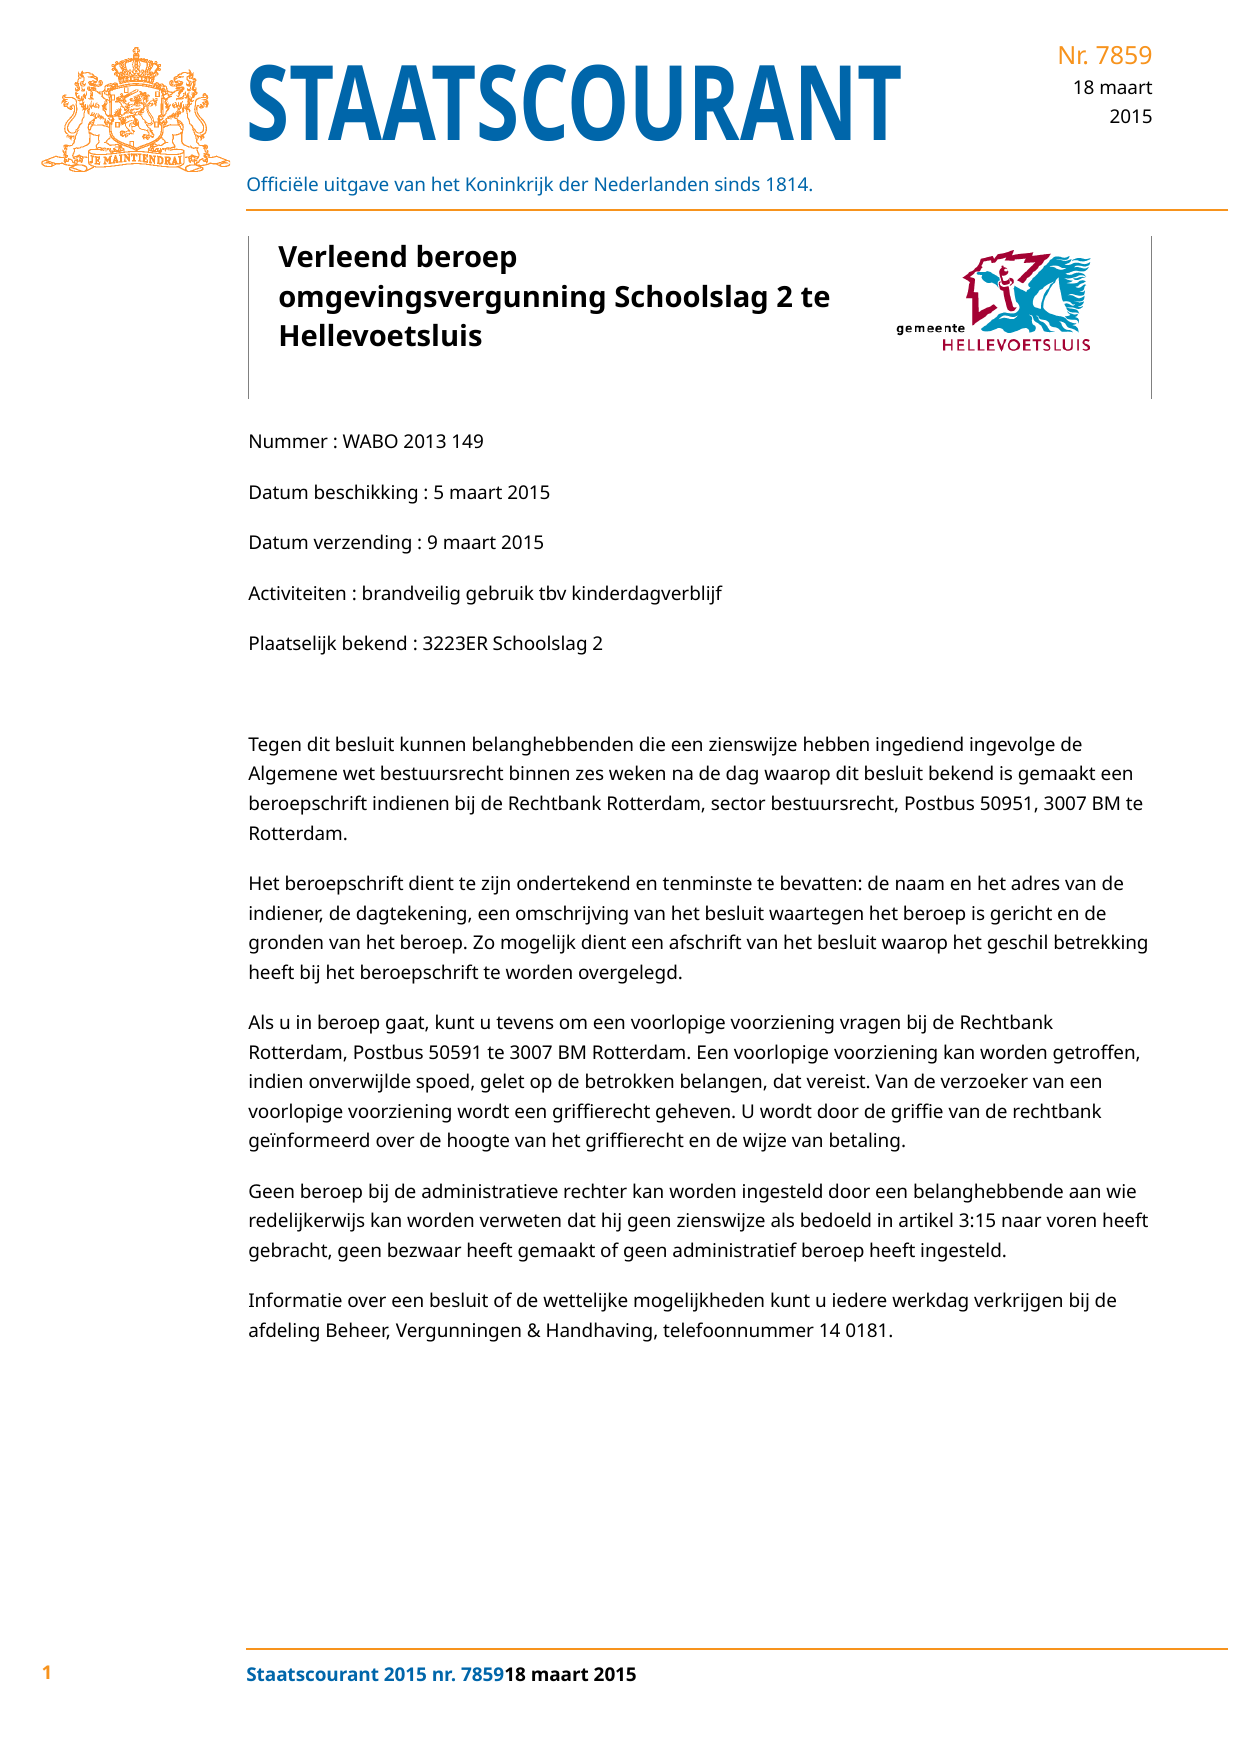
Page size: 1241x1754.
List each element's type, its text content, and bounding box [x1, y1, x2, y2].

text Plaatselijk bekend : 3223ER Schoolslag 2 [248, 630, 1152, 656]
picture [882, 236, 1119, 374]
text Datum beschikking : 5 maart 2015 [248, 479, 1152, 504]
text Nummer : WABO 2013 149 [248, 428, 1152, 454]
text Activiteiten : brandveilig gebruik tbv kinderdagverblijf [248, 580, 1152, 605]
table_header Verleend beroep omgevingsvergunning Schoolslag 2 te Hellevoetsluis [249, 236, 850, 399]
text Tegen dit besluit kunnen belanghebbenden die een zienswijze hebben ingediend ingevolge de Algemene wet bestuursrecht binnen zes weken na de dag waarop dit besluit bekend is gemaakt een beroepschrift indienen bij de Rechtbank Rotterdam, sector bestuursrecht, Postbus 50951, 3007 BM te Rotterdam. [248, 731, 1152, 845]
text Datum verzending : 9 maart 2015 [248, 529, 1152, 555]
text Als u in beroep gaat, kunt u tevens om een voorlopige voorziening vragen bij de Rechtbank Rotterdam, Postbus 50591 te 3007 BM Rotterdam. Een voorlopige voorziening kan worden getroffen, indien onverwijlde spoed, gelet op de betrokken belangen, dat vereist. Van de verzoeker van een voorlopige voorziening wordt een griffierecht geheven. U wordt door de griffie van de rechtbank geïnformeerd over de hoogte van het griffierecht en de wijze van betaling. [248, 1009, 1152, 1153]
picture [41, 47, 231, 172]
table_header [850, 236, 1151, 399]
text Informatie over een besluit of de wettelijke mogelijkheden kunt u iedere werkdag verkrijgen bij de afdeling Beheer, Vergunningen & Handhaving, telefoonnummer 14 0181. [248, 1288, 1152, 1343]
text Geen beroep bij de administratieve rechter kan worden ingesteld door een belanghebbende aan wie redelijkerwijs kan worden verweten dat hij geen zienswijze als bedoeld in artikel 3:15 naar voren heeft gebracht, geen bezwaar heeft gemaakt of geen administratief beroep heeft ingesteld. [248, 1178, 1152, 1263]
text Het beroepschrift dient te zijn ondertekend en tenminste te bevatten: de naam en het adres van de indiener, de dagtekening, een omschrijving van het besluit waartegen het beroep is gericht en de gronden van het beroep. Zo mogelijk dient een afschrift van het besluit waarop het geschil betrekking heeft bij het beroepschrift te worden overgelegd. [248, 870, 1152, 984]
